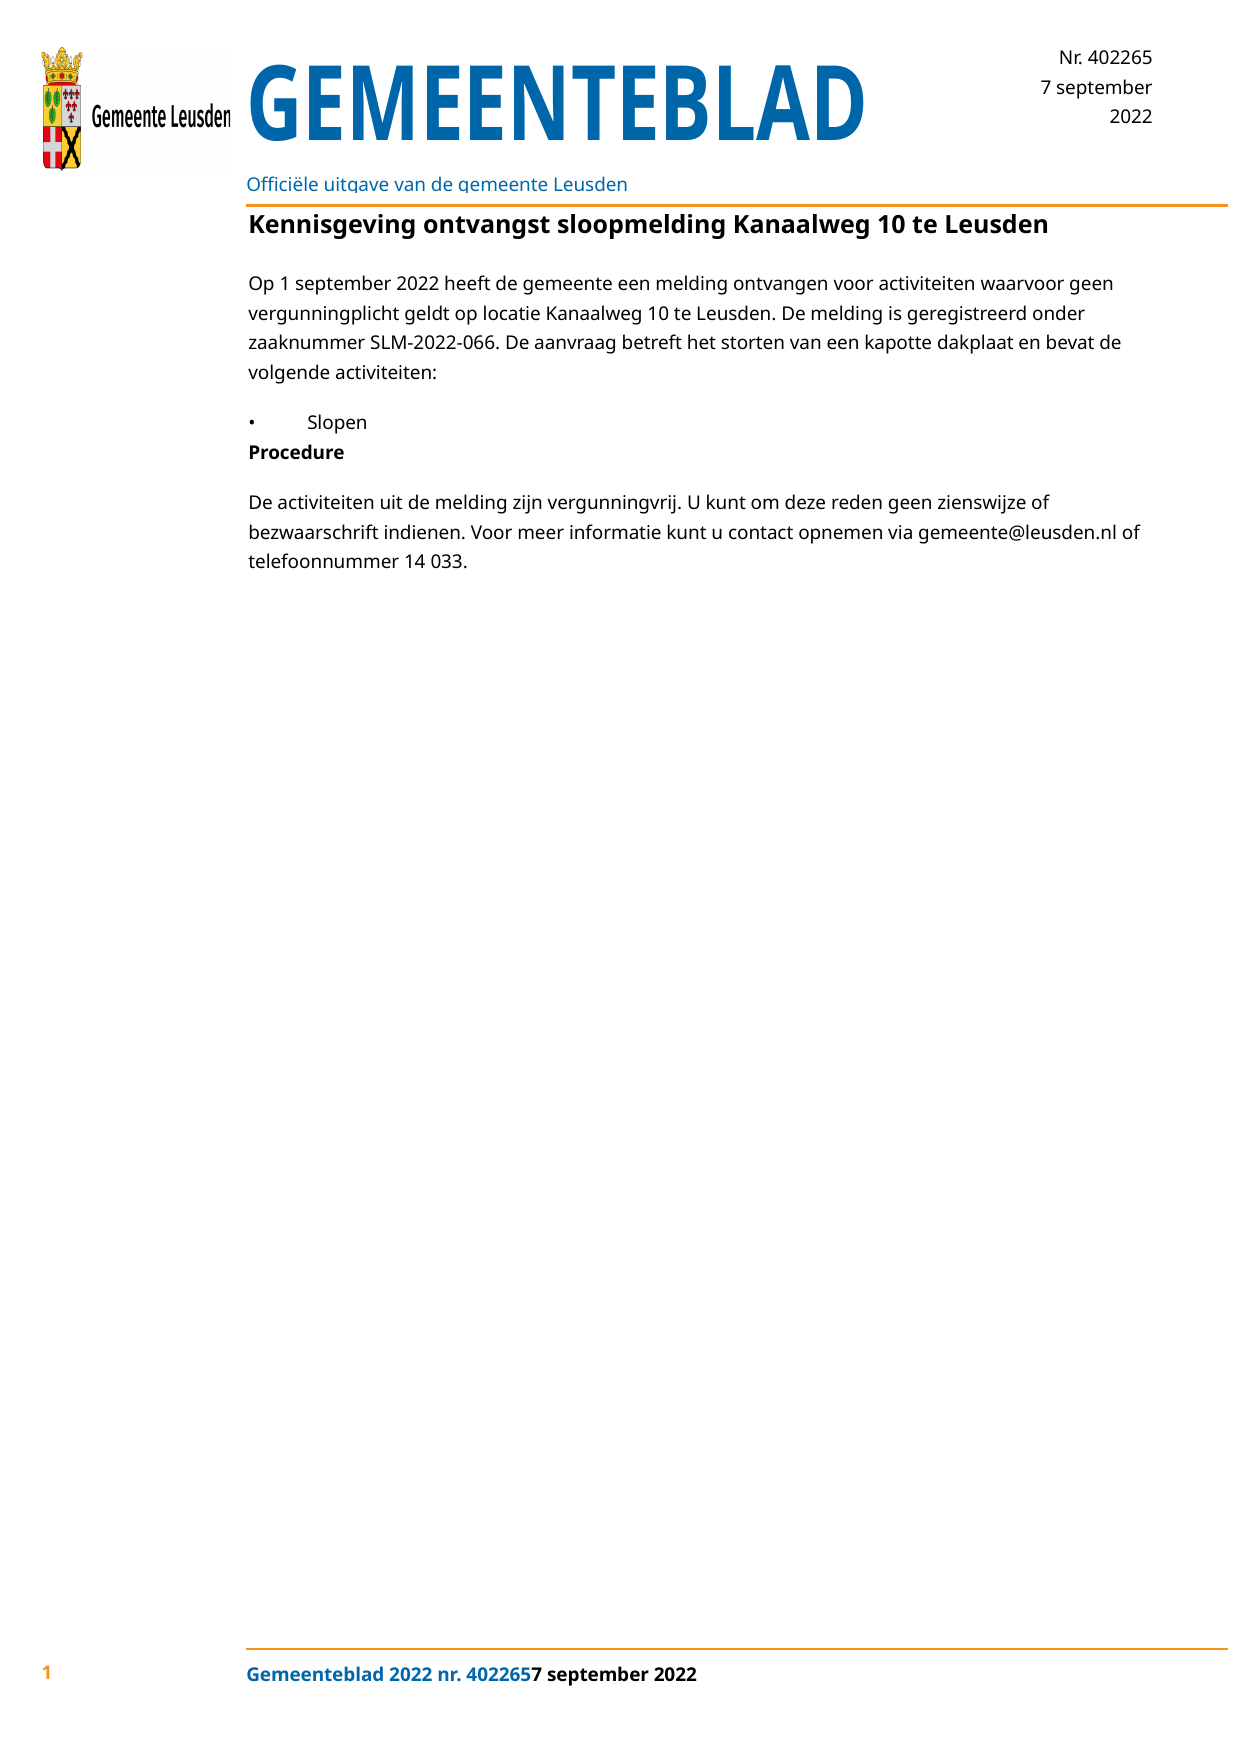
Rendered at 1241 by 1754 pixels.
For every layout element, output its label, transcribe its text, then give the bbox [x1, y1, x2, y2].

text Op 1 september 2022 heeft de gemeente een melding ontvangen voor activiteiten waarvoor geen vergunningplicht geldt op locatie Kanaalweg 10 te Leusden. De melding is geregistreerd onder zaaknummer SLM-2022-066. De aanvraag betreft het storten van een kapotte dakplaat en bevat de volgende activiteiten: [248, 270, 1152, 385]
text Kennisgeving ontvangst sloopmelding Kanaalweg 10 te Leusden [248, 207, 1152, 241]
text De activiteiten uit de melding zijn vergunningvrij. U kunt om deze reden geen zienswijze of bezwaarschrift indienen. Voor meer informatie kunt u contact opnemen via gemeente@leusden.nl of telefoonnummer 14 033. [248, 489, 1152, 574]
picture [41, 47, 231, 172]
text Procedure [248, 439, 1152, 465]
list Slopen [248, 409, 1152, 435]
